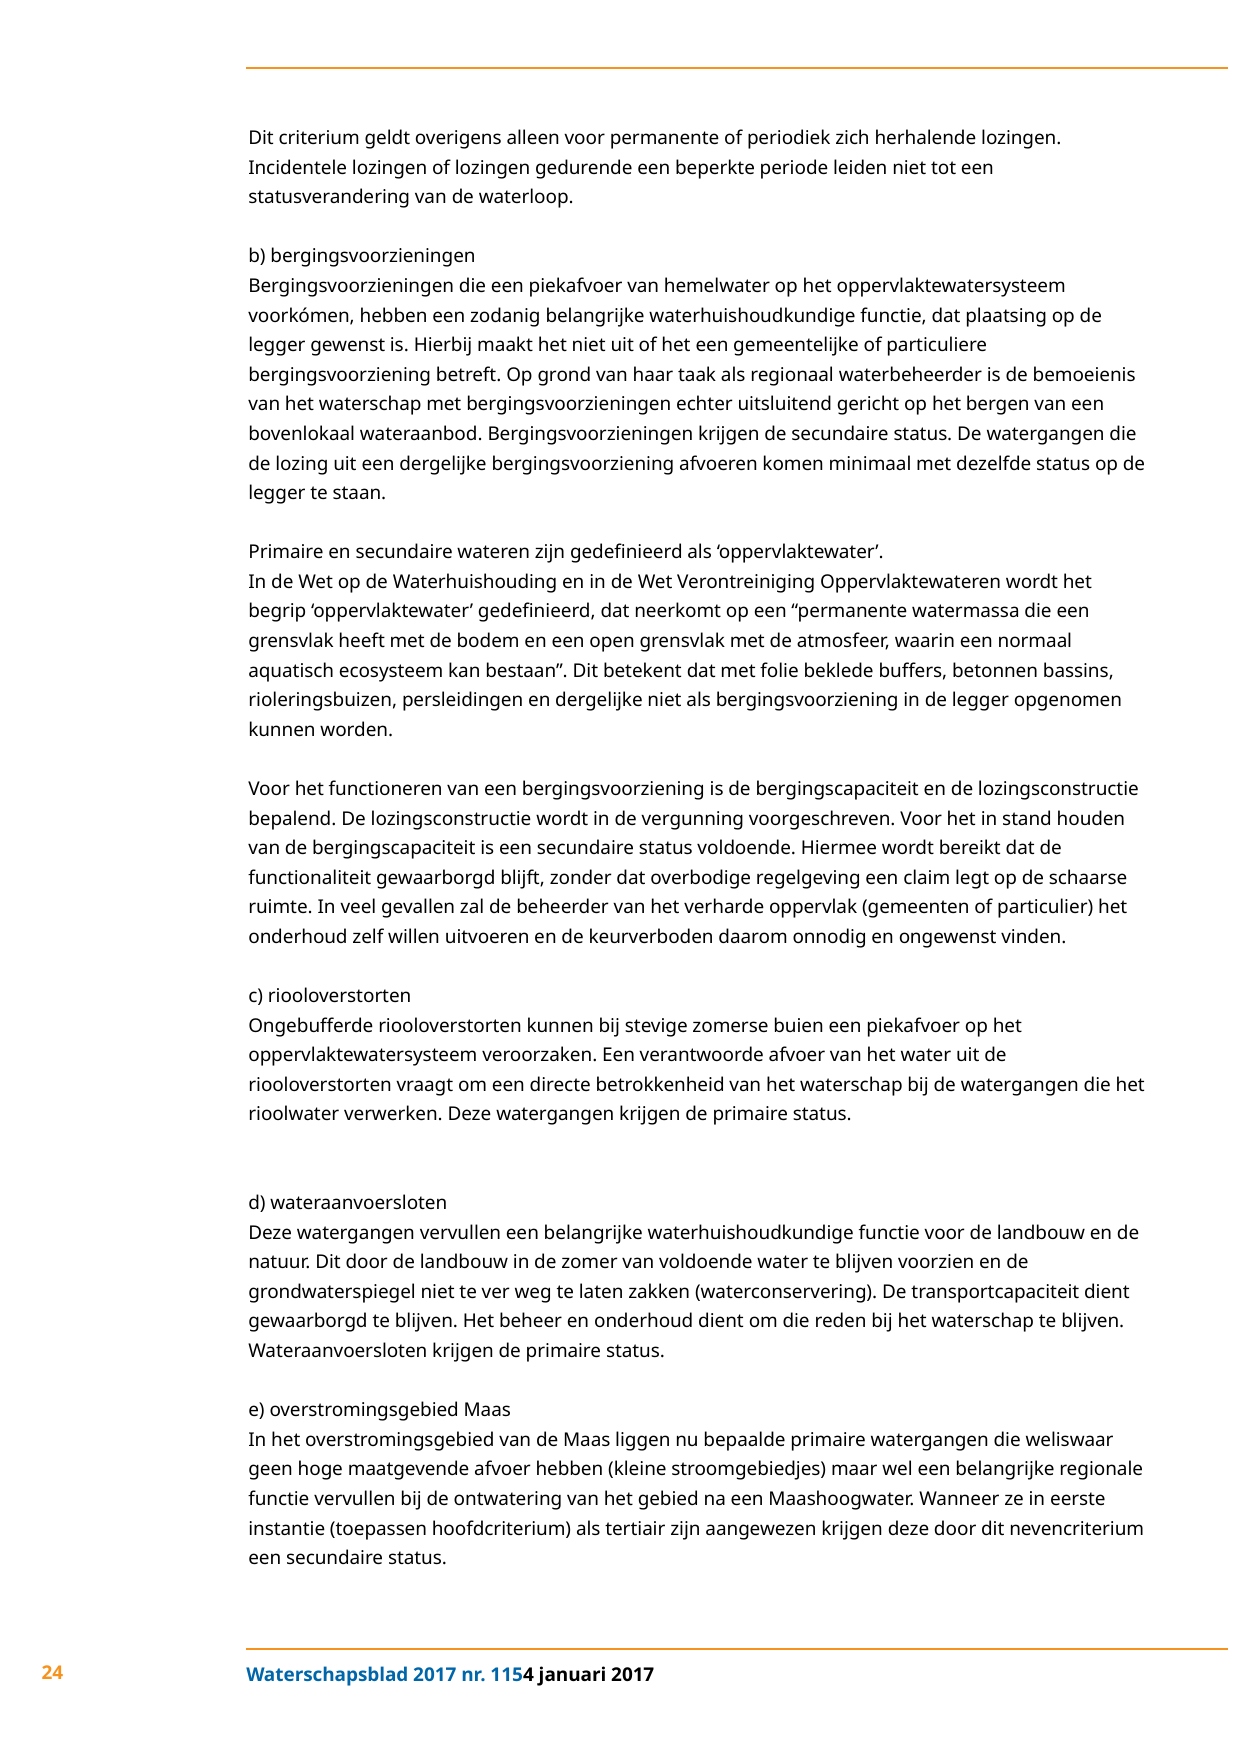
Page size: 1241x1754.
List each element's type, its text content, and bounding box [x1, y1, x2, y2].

text Bergingsvoorzieningen die een piekafvoer van hemelwater op het oppervlaktewatersysteem voorkómen, hebben een zodanig belangrijke waterhuishoudkundige functie, dat plaatsing op de legger gewenst is. Hierbij maakt het niet uit of het een gemeentelijke of particuliere bergingsvoorziening betreft. Op grond van haar taak als regionaal waterbeheerder is de bemoeienis van het waterschap met bergingsvoorzieningen echter uitsluitend gericht op het bergen van een bovenlokaal wateraanbod. Bergingsvoorzieningen krijgen de secundaire status. De watergangen die de lozing uit een dergelijke bergingsvoorziening afvoeren komen minimaal met dezelfde status op de legger te staan. [248, 272, 1152, 505]
text Dit criterium geldt overigens alleen voor permanente of periodiek zich herhalende lozingen. Incidentele lozingen of lozingen gedurende een beperkte periode leiden niet tot een statusverandering van de waterloop. [248, 124, 1152, 209]
picture [41, 47, 231, 172]
text e) overstromingsgebied Maas [248, 1396, 1152, 1422]
text b) bergingsvoorzieningen [248, 243, 1152, 268]
text Primaire en secundaire wateren zijn gedefinieerd als ‘oppervlaktewater’. [248, 538, 1152, 564]
text Voor het functioneren van een bergingsvoorziening is de bergingscapaciteit en de lozingsconstructie bepalend. De lozingsconstructie wordt in de vergunning voorgeschreven. Voor het in stand houden van de bergingscapaciteit is een secundaire status voldoende. Hiermee wordt bereikt dat de functionaliteit gewaarborgd blijft, zonder dat overbodige regelgeving een claim legt op de schaarse ruimte. In veel gevallen zal de beheerder van het verharde oppervlak (gemeenten of particulier) het onderhoud zelf willen uitvoeren en de keurverboden daarom onnodig en ongewenst vinden. [248, 775, 1152, 949]
text c) riooloverstorten [248, 982, 1152, 1008]
text In de Wet op de Waterhuishouding en in de Wet Verontreiniging Oppervlaktewateren wordt het begrip ‘oppervlaktewater’ gedefinieerd, dat neerkomt op een “permanente watermassa die een grensvlak heeft met de bodem en een open grensvlak met de atmosfeer, waarin een normaal aquatisch ecosysteem kan bestaan”. Dit betekent dat met folie beklede buffers, betonnen bassins, rioleringsbuizen, persleidingen en dergelijke niet als bergingsvoorziening in de legger opgenomen kunnen worden. [248, 568, 1152, 742]
text Deze watergangen vervullen een belangrijke waterhuishoudkundige functie voor de landbouw en de natuur. Dit door de landbouw in de zomer van voldoende water te blijven voorzien en de grondwaterspiegel niet te ver weg te laten zakken (waterconservering). De transportcapaciteit dient gewaarborgd te blijven. Het beheer en onderhoud dient om die reden bij het waterschap te blijven. Wateraanvoersloten krijgen de primaire status. [248, 1219, 1152, 1363]
text In het overstromingsgebied van de Maas liggen nu bepaalde primaire watergangen die weliswaar geen hoge maatgevende afvoer hebben (kleine stroomgebiedjes) maar wel een belangrijke regionale functie vervullen bij de ontwatering van het gebied na een Maashoogwater. Wanneer ze in eerste instantie (toepassen hoofdcriterium) als tertiair zijn aangewezen krijgen deze door dit nevencriterium een secundaire status. [248, 1426, 1152, 1570]
text d) wateraanvoersloten [248, 1189, 1152, 1215]
text Ongebufferde riooloverstorten kunnen bij stevige zomerse buien een piekafvoer op het oppervlaktewatersysteem veroorzaken. Een verantwoorde afvoer van het water uit de riooloverstorten vraagt om een directe betrokkenheid van het waterschap bij de watergangen die het rioolwater verwerken. Deze watergangen krijgen de primaire status. [248, 1012, 1152, 1126]
